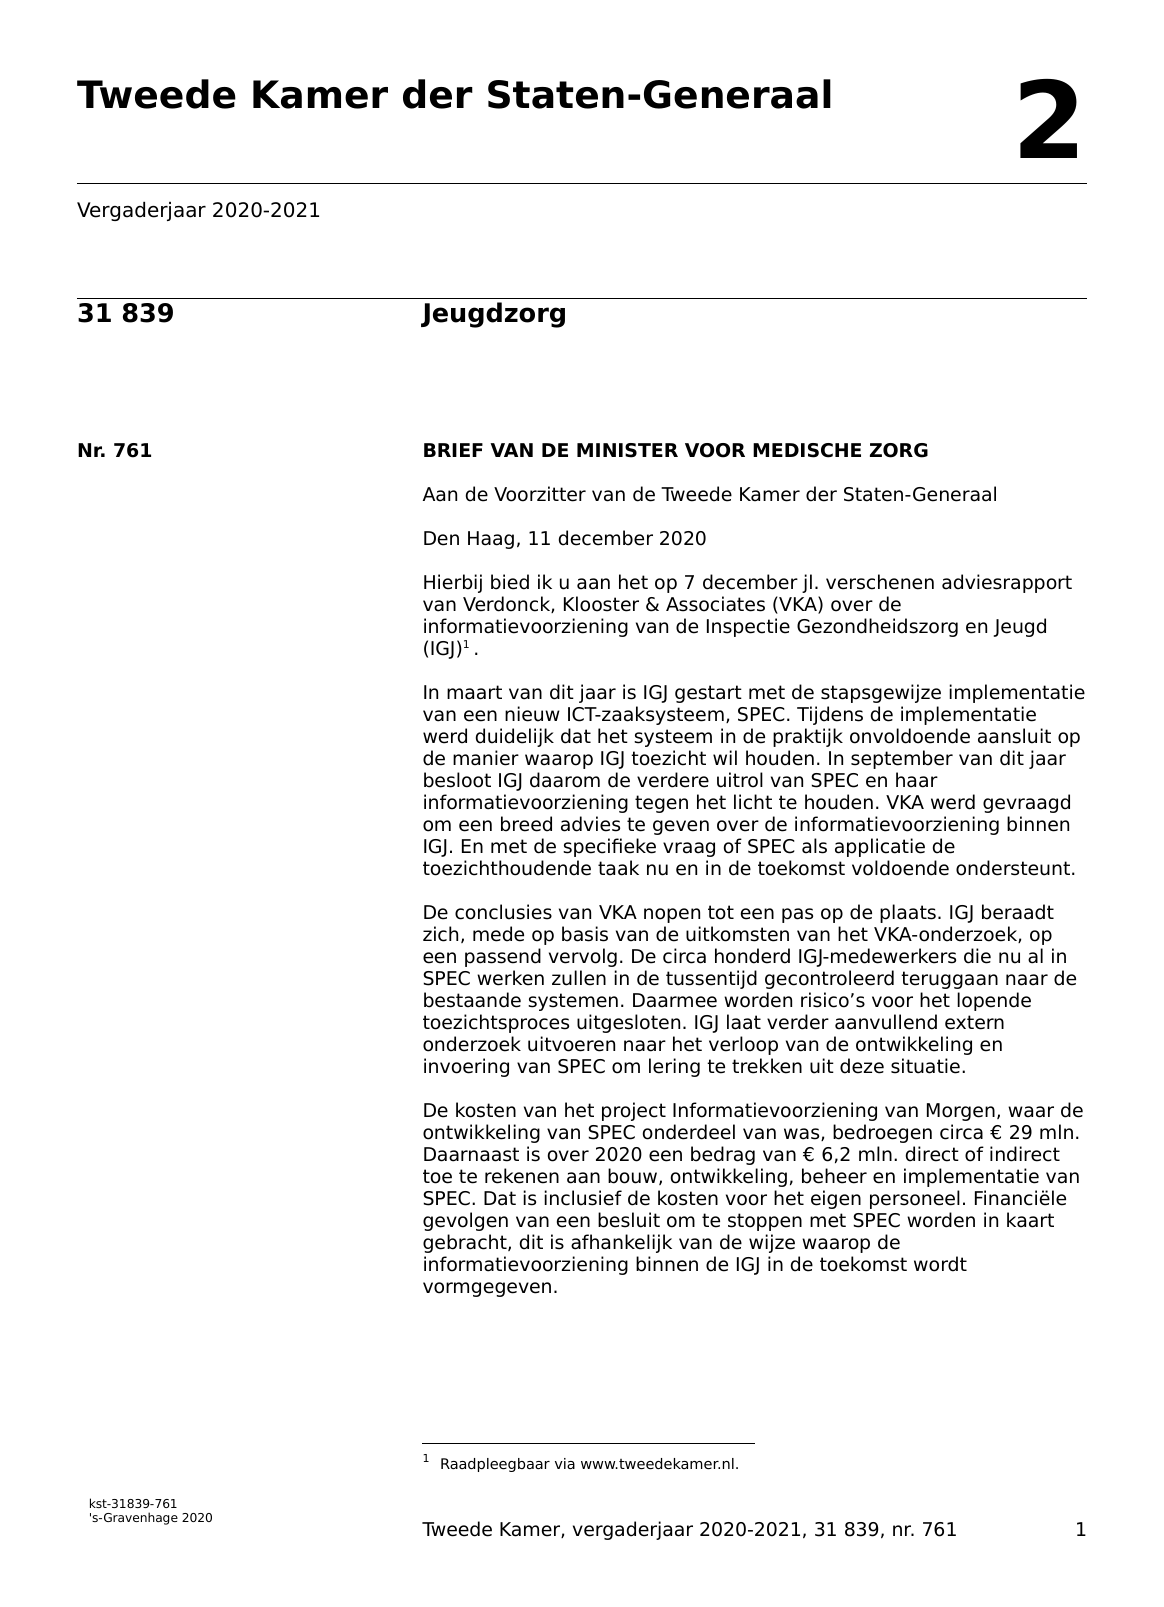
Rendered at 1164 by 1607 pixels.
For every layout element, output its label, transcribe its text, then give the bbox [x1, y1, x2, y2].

subtitle Nr. 761 BRIEF VAN DE MINISTER VOOR MEDISCHE ZORG [77, 440, 1087, 462]
subtitle 31 839 Jeugdzorg [77, 299, 1087, 329]
text 's-Gravenhage 2020 [88, 1511, 323, 1525]
text Aan de Voorzitter van de Tweede Kamer der Staten-Generaal [422, 484, 1087, 506]
table_header 2 [886, 59, 1087, 183]
text Den Haag, 11 december 2020 [422, 528, 1087, 550]
table_cell Vergaderjaar 2020-2021 [77, 184, 1087, 298]
text Raadpleegbaar via www.tweedekamer.nl. [422, 1452, 1087, 1474]
text Hierbij bied ik u aan het op 7 december jl. verschenen adviesrapport van Verdonck, Klooster & Associates (VKA) over de informatievoorziening van de Inspectie Gezondheidszorg en Jeugd (IGJ). [422, 572, 1087, 660]
text In maart van dit jaar is IGJ gestart met de stapsgewijze implementatie van een nieuw ICT-zaaksysteem, SPEC. Tijdens de implementatie werd duidelijk dat het systeem in de praktijk onvoldoende aansluit op de manier waarop IGJ toezicht wil houden. In september van dit jaar besloot IGJ daarom de verdere uitrol van SPEC en haar informatievoorziening tegen het licht te houden. VKA werd gevraagd om een breed advies te geven over de informatievoorziening binnen IGJ. En met de specifieke vraag of SPEC als applicatie de toezichthoudende taak nu en in de toekomst voldoende ondersteunt. [422, 682, 1087, 880]
text De conclusies van VKA nopen tot een pas op de plaats. IGJ beraadt zich, mede op basis van de uitkomsten van het VKA-onderzoek, op een passend vervolg. De circa honderd IGJ-medewerkers die nu al in SPEC werken zullen in de tussentijd gecontroleerd teruggaan naar de bestaande systemen. Daarmee worden risico’s voor het lopende toezichtsproces uitgesloten. IGJ laat verder aanvullend extern onderzoek uitvoeren naar het verloop van de ontwikkeling en invoering van SPEC om lering te trekken uit deze situatie. [422, 902, 1087, 1078]
text kst-31839-761 [88, 1497, 323, 1511]
table_header Tweede Kamer der Staten-Generaal [77, 59, 886, 183]
text De kosten van het project Informatievoorziening van Morgen, waar de ontwikkeling van SPEC onderdeel van was, bedroegen circa € 29 mln. Daarnaast is over 2020 een bedrag van € 6,2 mln. direct of indirect toe te rekenen aan bouw, ontwikkeling, beheer en implementatie van SPEC. Dat is inclusief de kosten voor het eigen personeel. Financiële gevolgen van een besluit om te stoppen met SPEC worden in kaart gebracht, dit is afhankelijk van de wijze waarop de informatievoorziening binnen de IGJ in de toekomst wordt vormgegeven. [422, 1100, 1087, 1298]
